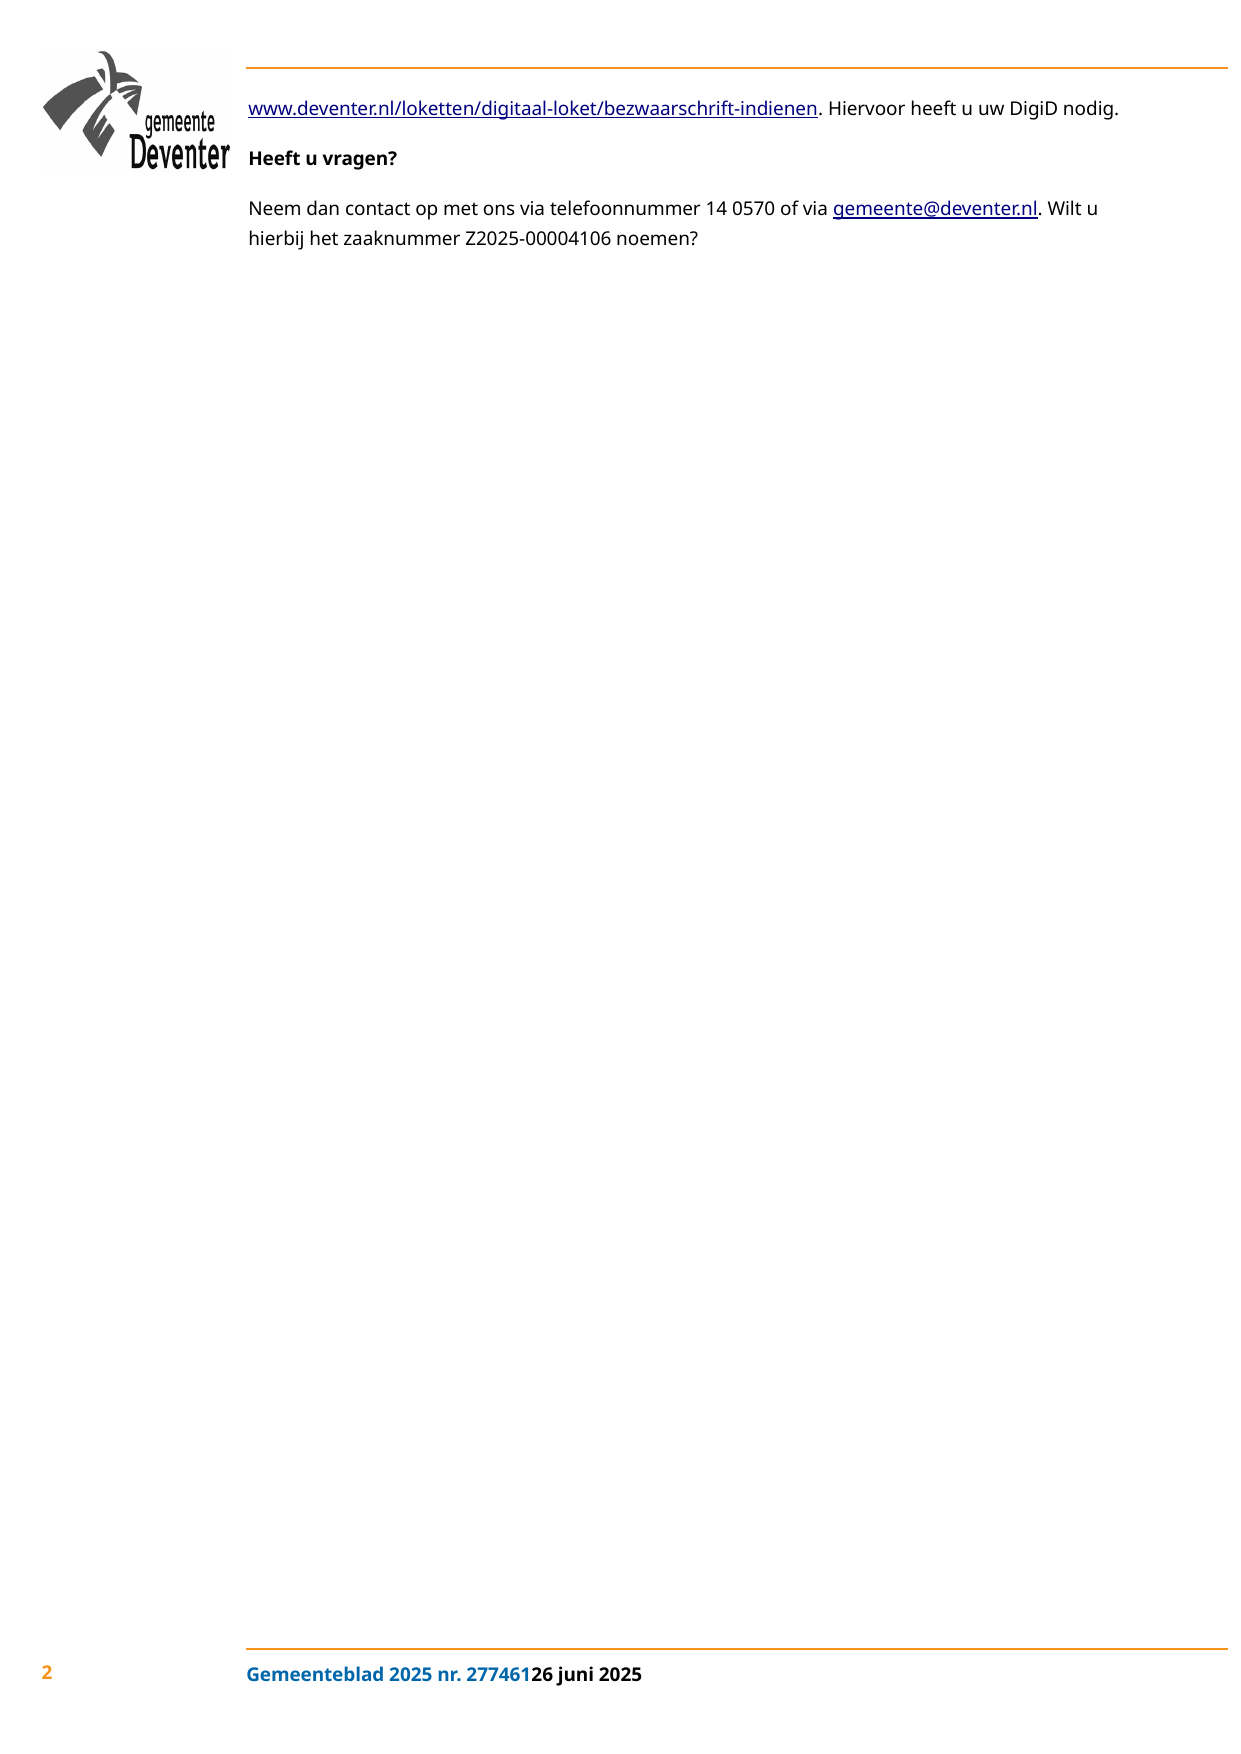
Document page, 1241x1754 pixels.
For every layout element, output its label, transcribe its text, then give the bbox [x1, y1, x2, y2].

picture [41, 47, 231, 172]
text www.deventer.nl/loketten/digitaal-loket/bezwaarschrift-indienen. Hiervoor heeft u uw DigiD nodig. [248, 95, 1152, 121]
text Heeft u vragen? [248, 145, 1152, 171]
text Neem dan contact op met ons via telefoonnummer 14 0570 of via gemeente@deventer.nl. Wilt u hierbij het zaaknummer Z2025-00004106 noemen? [248, 196, 1152, 251]
